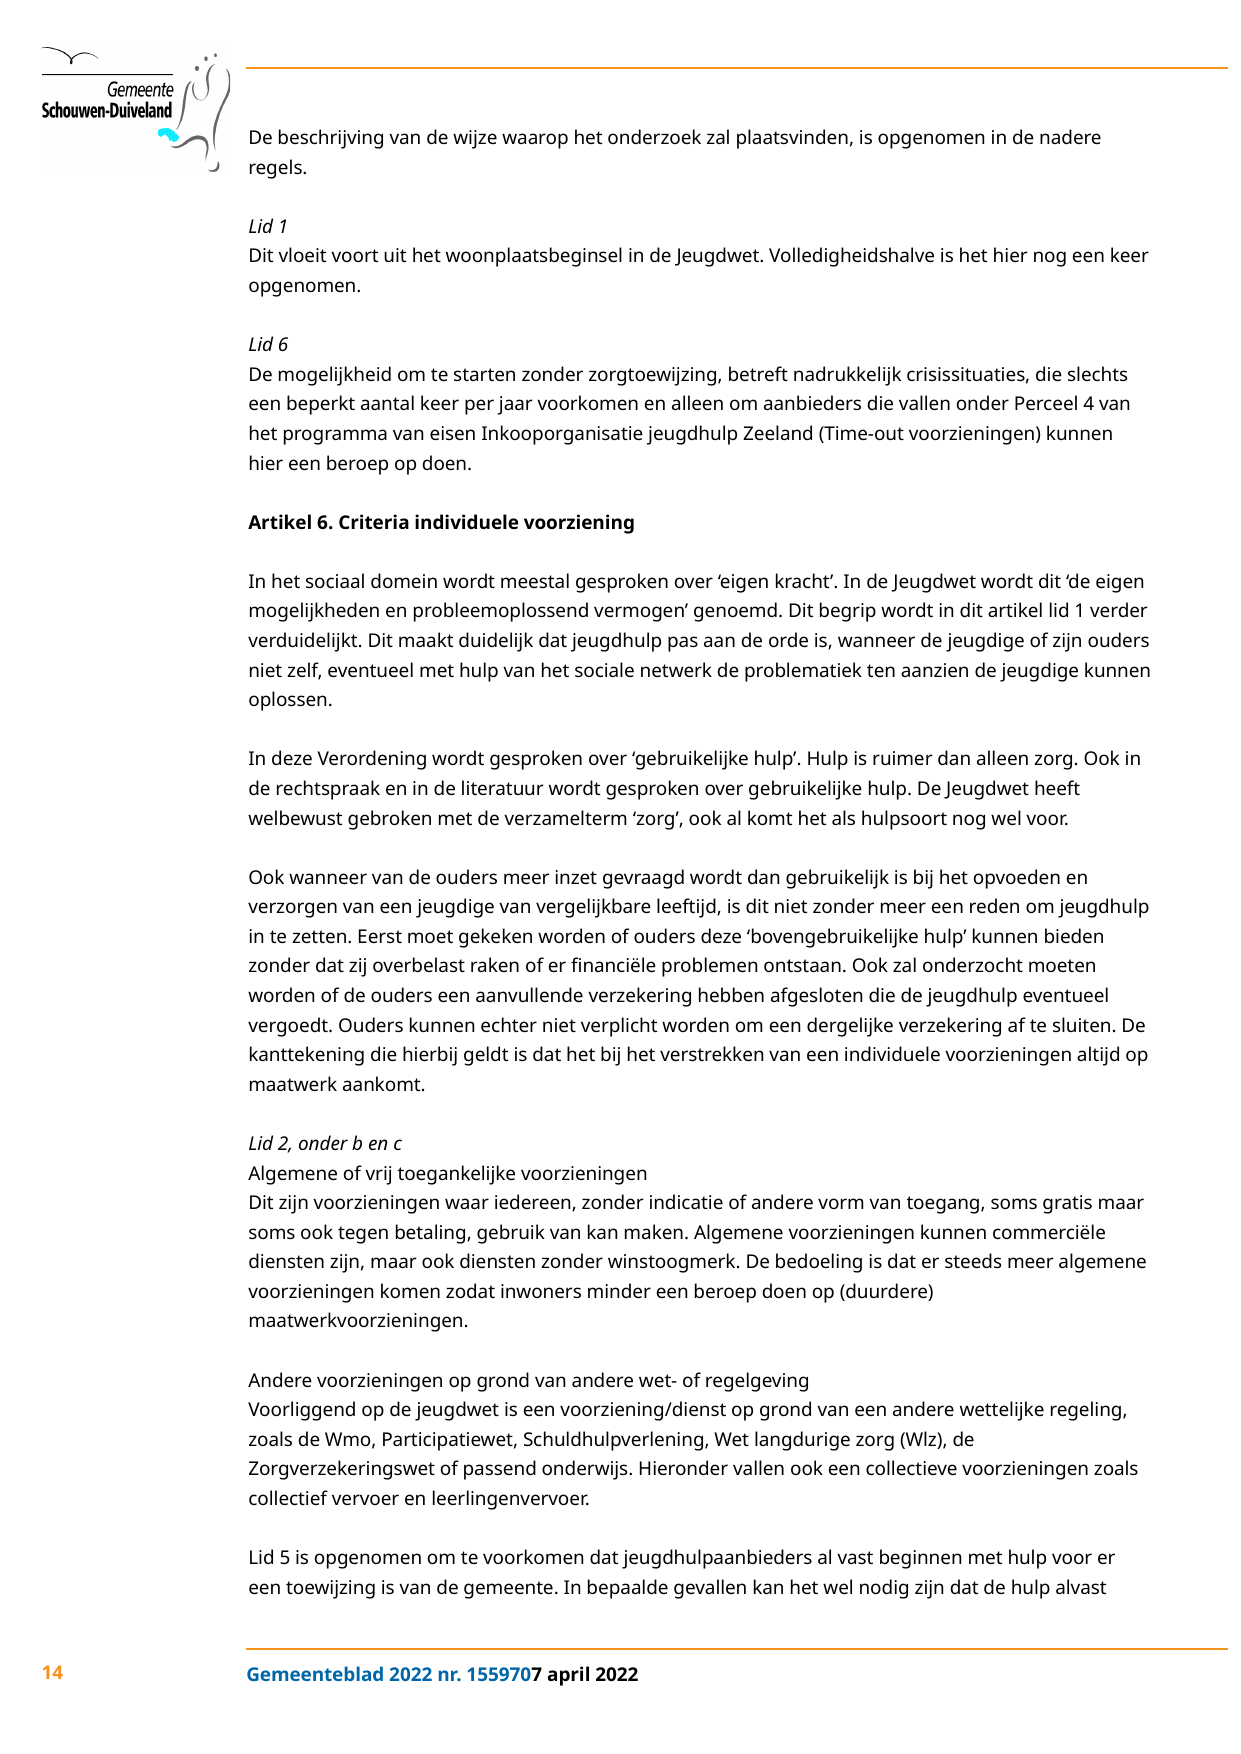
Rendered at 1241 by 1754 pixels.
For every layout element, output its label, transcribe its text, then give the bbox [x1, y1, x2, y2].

text De mogelijkheid om te starten zonder zorgtoewijzing, betreft nadrukkelijk crisissituaties, die slechts een beperkt aantal keer per jaar voorkomen en alleen om aanbieders die vallen onder Perceel 4 van het programma van eisen Inkooporganisatie jeugdhulp Zeeland (Time-out voorzieningen) kunnen hier een beroep op doen. [248, 361, 1152, 476]
text De beschrijving van de wijze waarop het onderzoek zal plaatsvinden, is opgenomen in de nadere regels. [248, 124, 1152, 180]
text Artikel 6. Criteria individuele voorziening [248, 509, 1152, 535]
text Algemene of vrij toegankelijke voorzieningen [248, 1160, 1152, 1186]
text Dit vloeit voort uit het woonplaatsbeginsel in de Jeugdwet. Volledigheidshalve is het hier nog een keer opgenomen. [248, 243, 1152, 298]
text Lid 5 is opgenomen om te voorkomen dat jeugdhulpaanbieders al vast beginnen met hulp voor er een toewijzing is van de gemeente. In bepaalde gevallen kan het wel nodig zijn dat de hulp alvast [248, 1544, 1152, 1600]
text Ook wanneer van de ouders meer inzet gevraagd wordt dan gebruikelijk is bij het opvoeden en verzorgen van een jeugdige van vergelijkbare leeftijd, is dit niet zonder meer een reden om jeugdhulp in te zetten. Eerst moet gekeken worden of ouders deze ‘bovengebruikelijke hulp’ kunnen bieden zonder dat zij overbelast raken of er financiële problemen ontstaan. Ook zal onderzocht moeten worden of de ouders een aanvullende verzekering hebben afgesloten die de jeugdhulp eventueel vergoedt. Ouders kunnen echter niet verplicht worden om een dergelijke verzekering af te sluiten. De kanttekening die hierbij geldt is dat het bij het verstrekken van een individuele voorzieningen altijd op maatwerk aankomt. [248, 864, 1152, 1097]
text In het sociaal domein wordt meestal gesproken over ‘eigen kracht’. In de Jeugdwet wordt dit ‘de eigen mogelijkheden en probleemoplossend vermogen’ genoemd. Dit begrip wordt in dit artikel lid 1 verder verduidelijkt. Dit maakt duidelijk dat jeugdhulp pas aan de orde is, wanneer de jeugdige of zijn ouders niet zelf, eventueel met hulp van het sociale netwerk de problematiek ten aanzien de jeugdige kunnen oplossen. [248, 568, 1152, 712]
picture [41, 47, 231, 172]
text Lid 1 [248, 213, 1152, 239]
text Dit zijn voorzieningen waar iedereen, zonder indicatie of andere vorm van toegang, soms gratis maar soms ook tegen betaling, gebruik van kan maken. Algemene voorzieningen kunnen commerciële diensten zijn, maar ook diensten zonder winstoogmerk. De bedoeling is dat er steeds meer algemene voorzieningen komen zodat inwoners minder een beroep doen op (duurdere) maatwerkvoorzieningen. [248, 1189, 1152, 1333]
text Lid 2, onder b en c [248, 1130, 1152, 1156]
text Voorliggend op de jeugdwet is een voorziening/dienst op grond van een andere wettelijke regeling, zoals de Wmo, Participatiewet, Schuldhulpverlening, Wet langdurige zorg (Wlz), de Zorgverzekeringswet of passend onderwijs. Hieronder vallen ook een collectieve voorzieningen zoals collectief vervoer en leerlingenvervoer. [248, 1396, 1152, 1511]
text Lid 6 [248, 331, 1152, 357]
text Andere voorzieningen op grond van andere wet- of regelgeving [248, 1367, 1152, 1393]
text In deze Verordening wordt gesproken over ‘gebruikelijke hulp’. Hulp is ruimer dan alleen zorg. Ook in de rechtspraak en in de literatuur wordt gesproken over gebruikelijke hulp. De Jeugdwet heeft welbewust gebroken met de verzamelterm ‘zorg’, ook al komt het als hulpsoort nog wel voor. [248, 746, 1152, 831]
